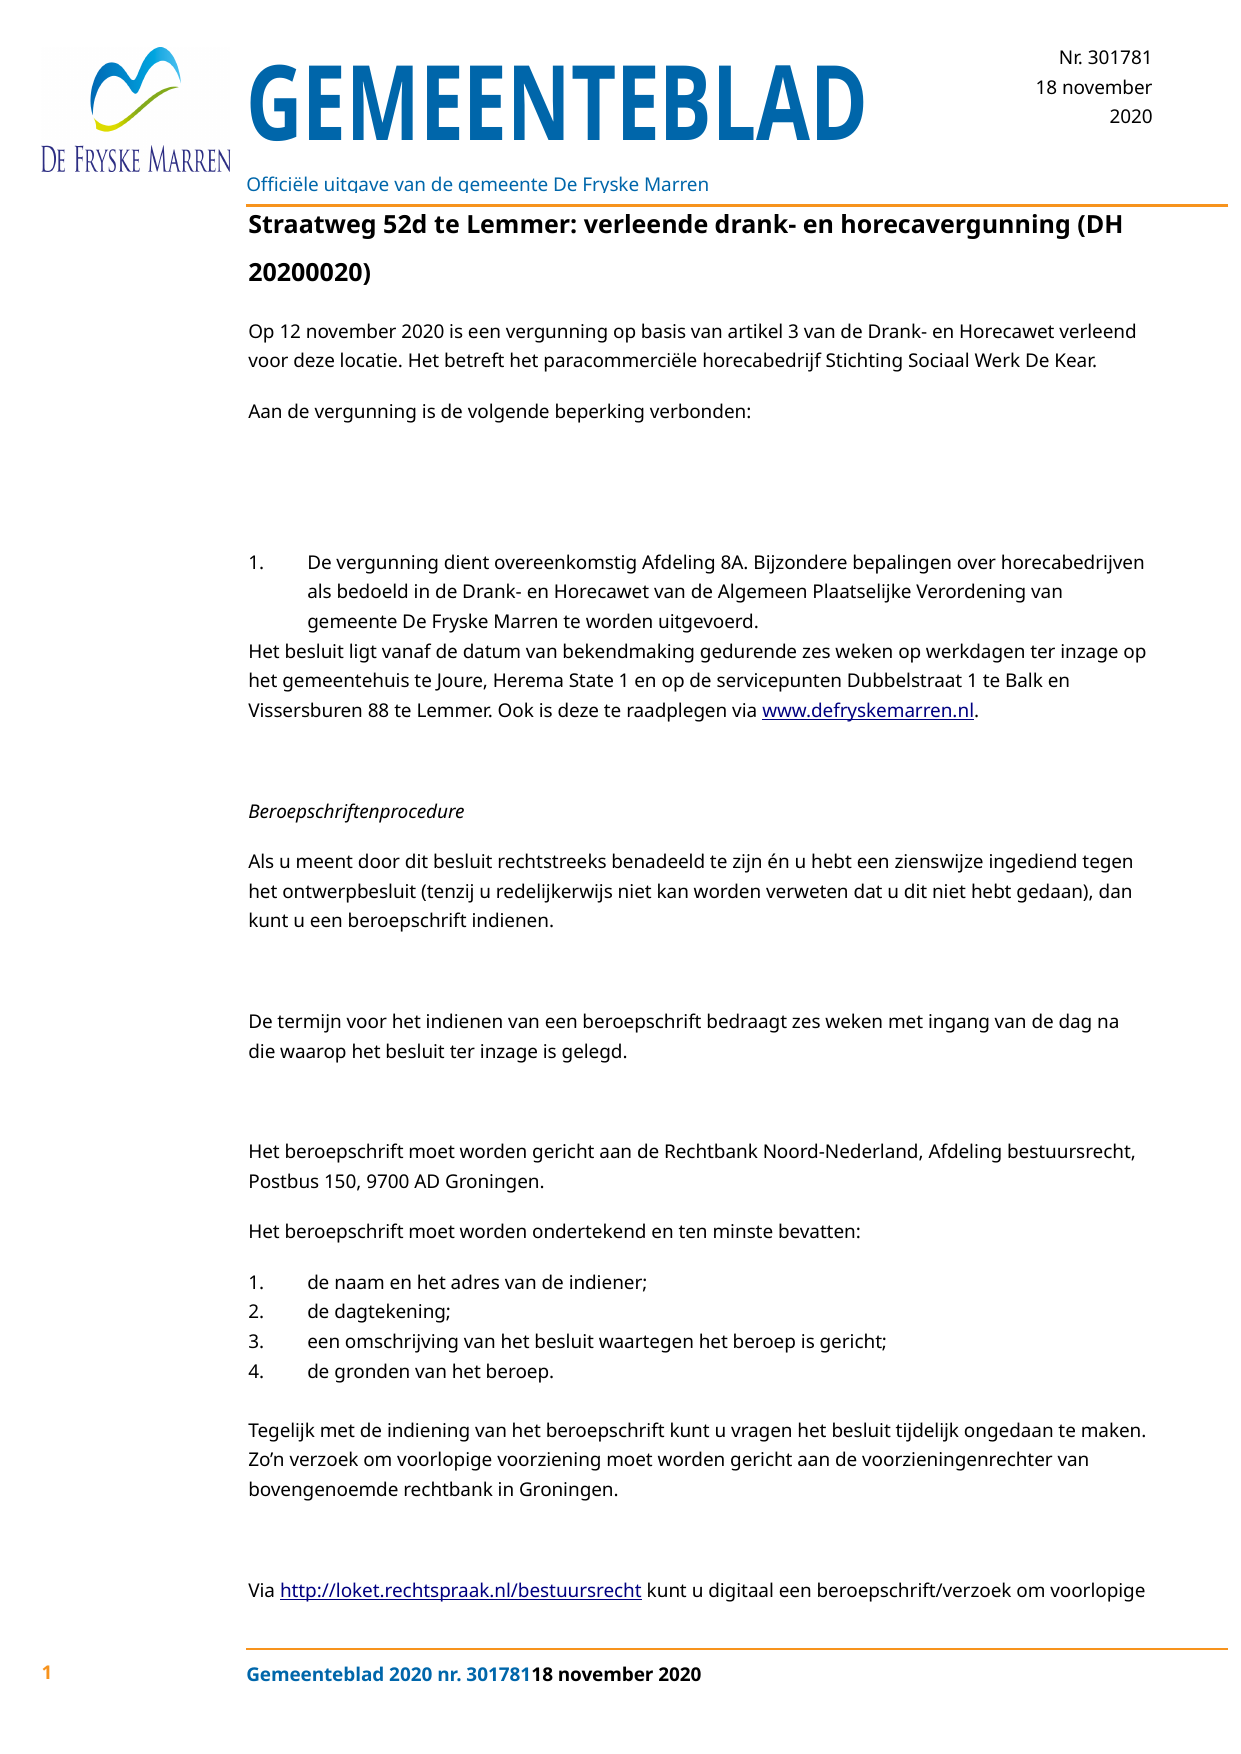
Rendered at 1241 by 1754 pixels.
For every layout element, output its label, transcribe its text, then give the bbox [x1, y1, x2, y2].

list de dagtekening; [248, 1299, 1152, 1324]
text Beroepschriftenprocedure [248, 798, 1152, 824]
text Op 12 november 2020 is een vergunning op basis van artikel 3 van de Drank- en Horecawet verleend voor deze locatie. Het betreft het paracommerciële horecabedrijf Stichting Sociaal Werk De Kear. [248, 318, 1152, 373]
list een omschrijving van het besluit waartegen het beroep is gericht; [248, 1328, 1152, 1354]
text Aan de vergunning is de volgende beperking verbonden: [248, 398, 1152, 424]
text Het beroepschrift moet worden gericht aan de Rechtbank Noord-Nederland, Afdeling bestuursrecht, Postbus 150, 9700 AD Groningen. [248, 1139, 1152, 1194]
picture [41, 47, 231, 172]
text Het beroepschrift moet worden ondertekend en ten minste bevatten: [248, 1219, 1152, 1244]
text Straatweg 52d te Lemmer: verleende drank- en horecavergunning (DH 20200020) [248, 207, 1152, 288]
text Tegelijk met de indiening van het beroepschrift kunt u vragen het besluit tijdelijk ongedaan te maken. Zo’n verzoek om voorlopige voorziening moet worden gericht aan de voorzieningenrechter van bovengenoemde rechtbank in Groningen. [248, 1417, 1152, 1502]
text Via http://loket.rechtspraak.nl/bestuursrecht kunt u digitaal een beroepschrift/verzoek om voorlopige [248, 1577, 1152, 1603]
list de naam en het adres van de indiener; [248, 1269, 1152, 1295]
text De termijn voor het indienen van een beroepschrift bedraagt zes weken met ingang van de dag na die waarop het besluit ter inzage is gelegd. [248, 1008, 1152, 1064]
list de gronden van het beroep. [248, 1358, 1152, 1384]
list De vergunning dient overeenkomstig Afdeling 8A. Bijzondere bepalingen over horecabedrijven als bedoeld in de Drank- en Horecawet van de Algemeen Plaatselijke Verordening van gemeente De Fryske Marren te worden uitgevoerd. [248, 549, 1152, 634]
text Als u meent door dit besluit rechtstreeks benadeeld te zijn én u hebt een zienswijze ingediend tegen het ontwerpbesluit (tenzij u redelijkerwijs niet kan worden verweten dat u dit niet hebt gedaan), dan kunt u een beroepschrift indienen. [248, 848, 1152, 933]
text Het besluit ligt vanaf de datum van bekendmaking gedurende zes weken op werkdagen ter inzage op het gemeentehuis te Joure, Herema State 1 en op de servicepunten Dubbelstraat 1 te Balk en Vissersburen 88 te Lemmer. Ook is deze te raadplegen via www.defryskemarren.nl. [248, 638, 1152, 723]
